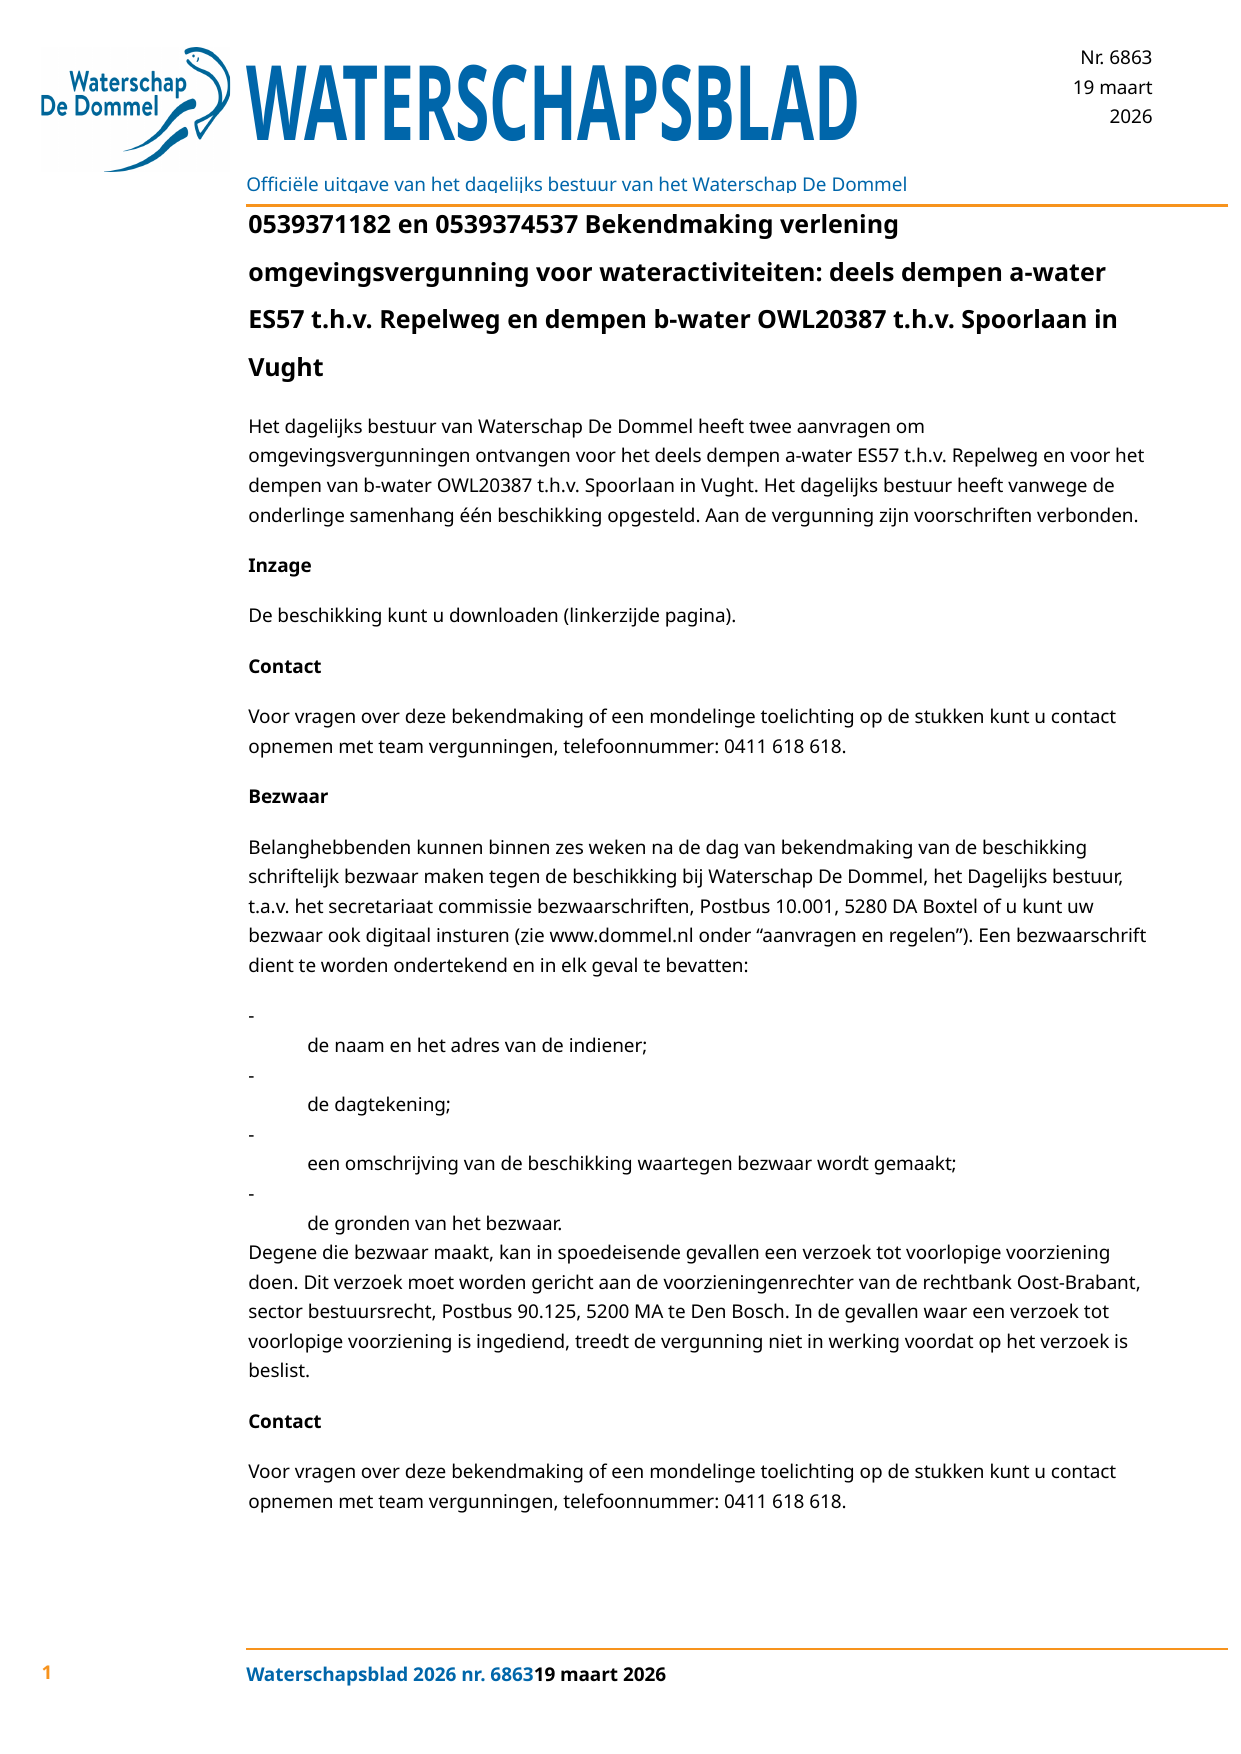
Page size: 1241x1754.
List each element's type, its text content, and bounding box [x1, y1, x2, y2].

list een omschrijving van de beschikking waartegen bezwaar wordt gemaakt; [248, 1151, 1152, 1176]
text De beschikking kunt u downloaden (linkerzijde pagina). [248, 603, 1152, 628]
picture [45, 99, 51, 111]
list de dagtekening; [248, 1091, 1152, 1117]
text Het dagelijks bestuur van Waterschap De Dommel heeft twee aanvragen om omgevingsvergunningen ontvangen voor het deels dempen a-water ES57 t.h.v. Repelweg en voor het dempen van b-water OWL20387 t.h.v. Spoorlaan in Vught. Het dagelijks bestuur heeft vanwege de onderlinge samenhang één beschikking opgesteld. Aan de vergunning zijn voorschriften verbonden. [248, 413, 1152, 528]
text Contact [248, 653, 1152, 679]
picture [41, 47, 231, 172]
text Belanghebbenden kunnen binnen zes weken na de dag van bekendmaking van de beschikking schriftelijk bezwaar maken tegen de beschikking bij Waterschap De Dommel, het Dagelijks bestuur, t.a.v. het secretariaat commissie bezwaarschriften, Postbus 10.001, 5280 DA Boxtel of u kunt uw bezwaar ook digitaal insturen (zie www.dommel.nl onder “aanvragen en regelen”). Een bezwaarschrift dient te worden ondertekend en in elk geval te bevatten: [248, 834, 1152, 978]
text Degene die bezwaar maakt, kan in spoedeisende gevallen een verzoek tot voorlopige voorziening doen. Dit verzoek moet worden gericht aan de voorzieningenrechter van de rechtbank Oost-Brabant, sector bestuursrecht, Postbus 90.125, 5200 MA te Den Bosch. In de gevallen waar een verzoek tot voorlopige voorziening is ingediend, treedt de vergunning niet in werking voordat op het verzoek is beslist. [248, 1239, 1152, 1383]
list de gronden van het bezwaar. [248, 1210, 1152, 1236]
text Voor vragen over deze bekendmaking of een mondelinge toelichting op de stukken kunt u contact opnemen met team vergunningen, telefoonnummer: 0411 618 618. [248, 703, 1152, 759]
picture [198, 118, 210, 131]
picture [204, 47, 231, 76]
text Contact [248, 1408, 1152, 1434]
text Bezwaar [248, 783, 1152, 809]
text Inzage [248, 552, 1152, 578]
text Voor vragen over deze bekendmaking of een mondelinge toelichting op de stukken kunt u contact opnemen met team vergunningen, telefoonnummer: 0411 618 618. [248, 1458, 1152, 1514]
text 0539371182 en 0539374537 Bekendmaking verlening omgevingsvergunning voor wateractiviteiten: deels dempen a-water ES57 t.h.v. Repelweg en dempen b-water OWL20387 t.h.v. Spoorlaan in Vught [248, 207, 1152, 384]
list de naam en het adres van de indiener; [248, 1032, 1152, 1058]
